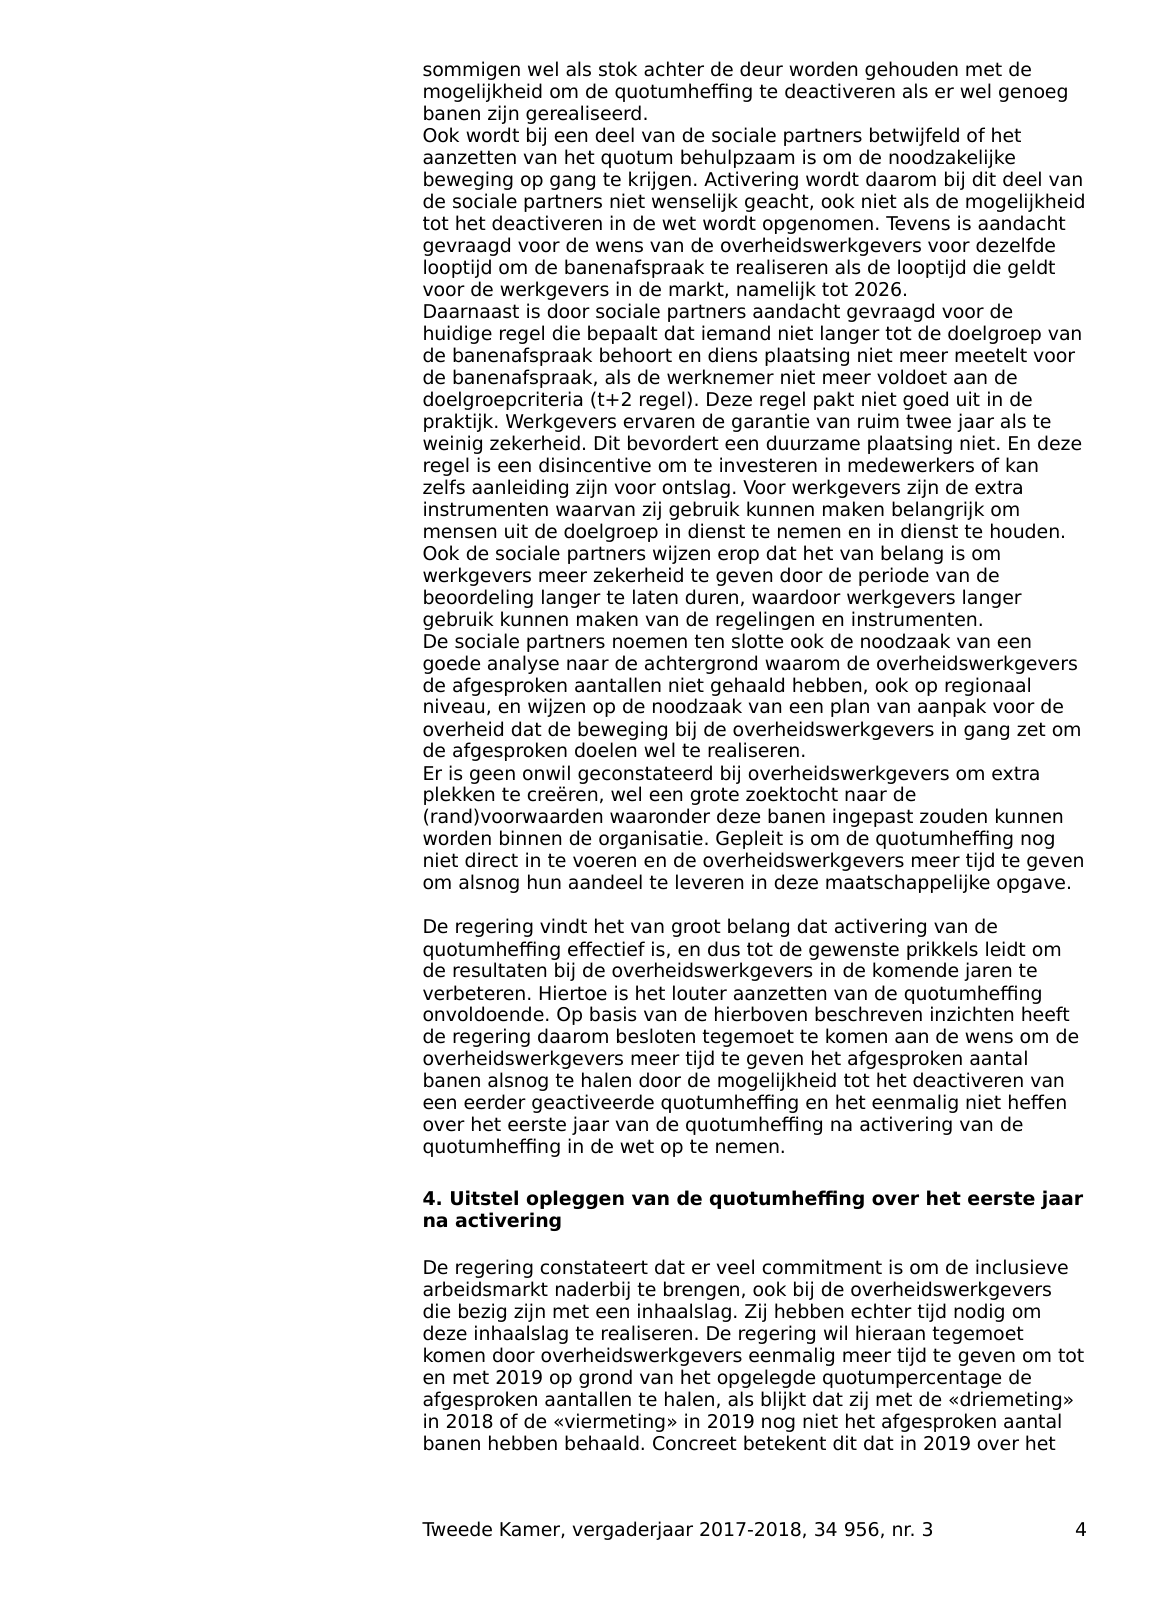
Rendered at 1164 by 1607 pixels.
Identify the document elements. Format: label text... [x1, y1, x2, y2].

text sommigen wel als stok achter de deur worden gehouden met de mogelijkheid om de quotumheffing te deactiveren als er wel genoeg banen zijn gerealiseerd. [422, 59, 1087, 125]
text De regering vindt het van groot belang dat activering van de quotumheffing effectief is, en dus tot de gewenste prikkels leidt om de resultaten bij de overheidswerkgevers in de komende jaren te verbeteren. Hiertoe is het louter aanzetten van de quotumheffing onvoldoende. Op basis van de hierboven beschreven inzichten heeft de regering daarom besloten tegemoet te komen aan de wens om de overheidswerkgevers meer tijd te geven het afgesproken aantal banen alsnog te halen door de mogelijkheid tot het deactiveren van een eerder geactiveerde quotumheffing en het eenmalig niet heffen over het eerste jaar van de quotumheffing na activering van de quotumheffing in de wet op te nemen. [422, 916, 1087, 1158]
text De regering constateert dat er veel commitment is om de inclusieve arbeidsmarkt naderbij te brengen, ook bij de overheidswerkgevers die bezig zijn met een inhaalslag. Zij hebben echter tijd nodig om deze inhaalslag te realiseren. De regering wil hieraan tegemoet komen door overheidswerkgevers eenmalig meer tijd te geven om tot en met 2019 op grond van het opgelegde quotumpercentage de afgesproken aantallen te halen, als blijkt dat zij met de «driemeting» in 2018 of de «viermeting» in 2019 nog niet het afgesproken aantal banen hebben behaald. Concreet betekent dit dat in 2019 over het [422, 1257, 1087, 1455]
text Er is geen onwil geconstateerd bij overheidswerkgevers om extra plekken te creëren, wel een grote zoektocht naar de (rand)voorwaarden waaronder deze banen ingepast zouden kunnen worden binnen de organisatie. Gepleit is om de quotumheffing nog niet direct in te voeren en de overheidswerkgevers meer tijd te geven om alsnog hun aandeel te leveren in deze maatschappelijke opgave. [422, 762, 1087, 894]
subtitle 4. Uitstel opleggen van de quotumheffing over het eerste jaar na activering [422, 1188, 1087, 1232]
text De sociale partners noemen ten slotte ook de noodzaak van een goede analyse naar de achtergrond waarom de overheidswerkgevers de afgesproken aantallen niet gehaald hebben, ook op regionaal niveau, en wijzen op de noodzaak van een plan van aanpak voor de overheid dat de beweging bij de overheidswerkgevers in gang zet om de afgesproken doelen wel te realiseren. [422, 631, 1087, 762]
text Ook wordt bij een deel van de sociale partners betwijfeld of het aanzetten van het quotum behulpzaam is om de noodzakelijke beweging op gang te krijgen. Activering wordt daarom bij dit deel van de sociale partners niet wenselijk geacht, ook niet als de mogelijkheid tot het deactiveren in de wet wordt opgenomen. Tevens is aandacht gevraagd voor de wens van de overheidswerkgevers voor dezelfde looptijd om de banenafspraak te realiseren als de looptijd die geldt voor de werkgevers in de markt, namelijk tot 2026. [422, 125, 1087, 301]
text Daarnaast is door sociale partners aandacht gevraagd voor de huidige regel die bepaalt dat iemand niet langer tot de doelgroep van de banenafspraak behoort en diens plaatsing niet meer meetelt voor de banenafspraak, als de werknemer niet meer voldoet aan de doelgroepcriteria (t+2 regel). Deze regel pakt niet goed uit in de praktijk. Werkgevers ervaren de garantie van ruim twee jaar als te weinig zekerheid. Dit bevordert een duurzame plaatsing niet. En deze regel is een disincentive om te investeren in medewerkers of kan zelfs aanleiding zijn voor ontslag. Voor werkgevers zijn de extra instrumenten waarvan zij gebruik kunnen maken belangrijk om mensen uit de doelgroep in dienst te nemen en in dienst te houden. Ook de sociale partners wijzen erop dat het van belang is om werkgevers meer zekerheid te geven door de periode van de beoordeling langer te laten duren, waardoor werkgevers langer gebruik kunnen maken van de regelingen en instrumenten. [422, 301, 1087, 631]
